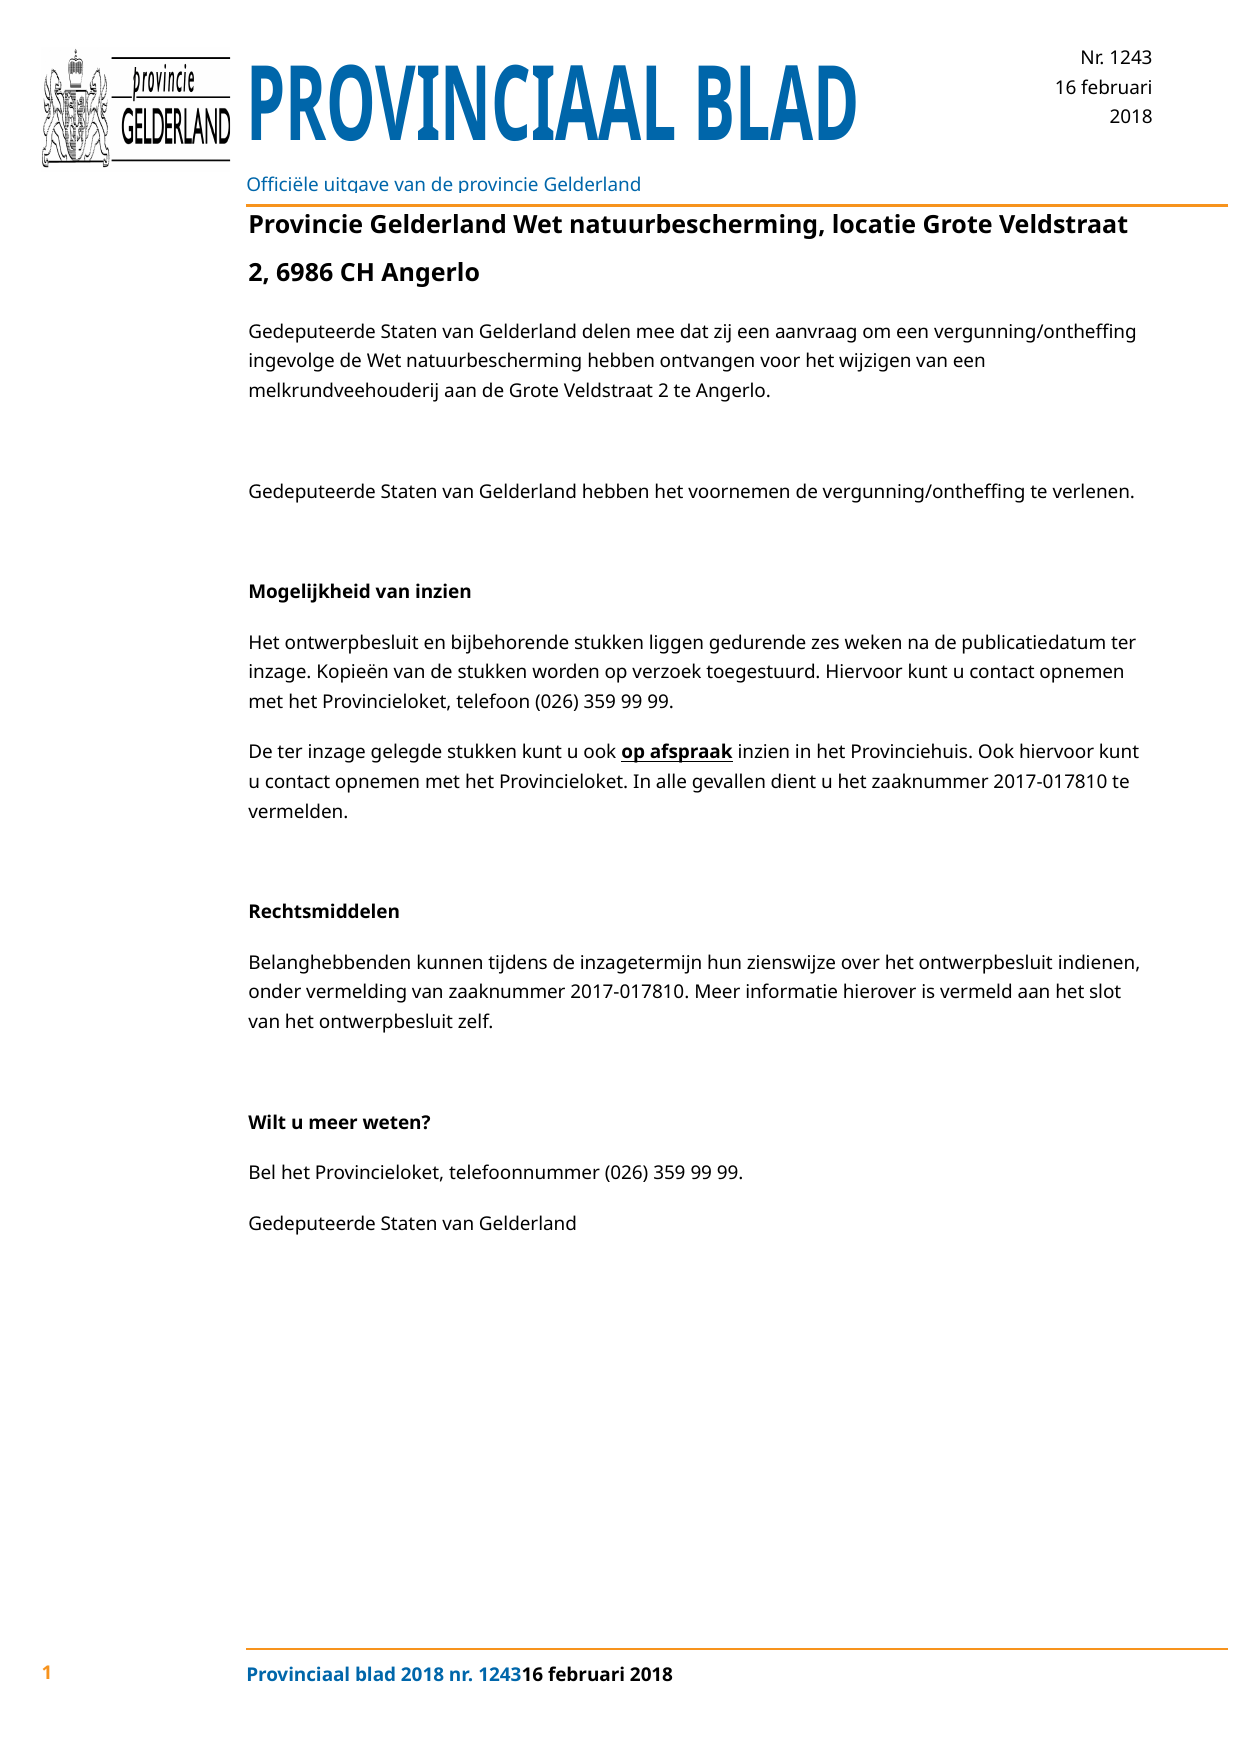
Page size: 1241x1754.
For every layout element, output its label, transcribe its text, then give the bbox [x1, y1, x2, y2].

text Provincie Gelderland Wet natuurbescherming, locatie Grote Veldstraat 2, 6986 CH Angerlo [248, 207, 1152, 288]
text Belanghebbenden kunnen tijdens de inzagetermijn hun zienswijze over het ontwerpbesluit indienen, onder vermelding van zaaknummer 2017-017810. Meer informatie hierover is vermeld aan het slot van het ontwerpbesluit zelf. [248, 949, 1152, 1034]
text Gedeputeerde Staten van Gelderland [248, 1210, 1152, 1236]
text Wilt u meer weten? [248, 1109, 1152, 1135]
text Rechtsmiddelen [248, 899, 1152, 924]
text Gedeputeerde Staten van Gelderland delen mee dat zij een aanvraag om een vergunning/ontheffing ingevolge de Wet natuurbescherming hebben ontvangen voor het wijzigen van een melkrundveehouderij aan de Grote Veldstraat 2 te Angerlo. [248, 318, 1152, 403]
picture [41, 47, 231, 172]
text Het ontwerpbesluit en bijbehorende stukken liggen gedurende zes weken na de publicatiedatum ter inzage. Kopieën van de stukken worden op verzoek toegestuurd. Hiervoor kunt u contact opnemen met het Provincieloket, telefoon (026) 359 99 99. [248, 629, 1152, 714]
text Mogelijkheid van inzien [248, 579, 1152, 604]
text Bel het Provincieloket, telefoonnummer (026) 359 99 99. [248, 1159, 1152, 1185]
text Gedeputeerde Staten van Gelderland hebben het voornemen de vergunning/ontheffing te verlenen. [248, 478, 1152, 504]
text De ter inzage gelegde stukken kunt u ook op afspraak inzien in het Provinciehuis. Ook hiervoor kunt u contact opnemen met het Provincieloket. In alle gevallen dient u het zaaknummer 2017-017810 te vermelden. [248, 739, 1152, 824]
